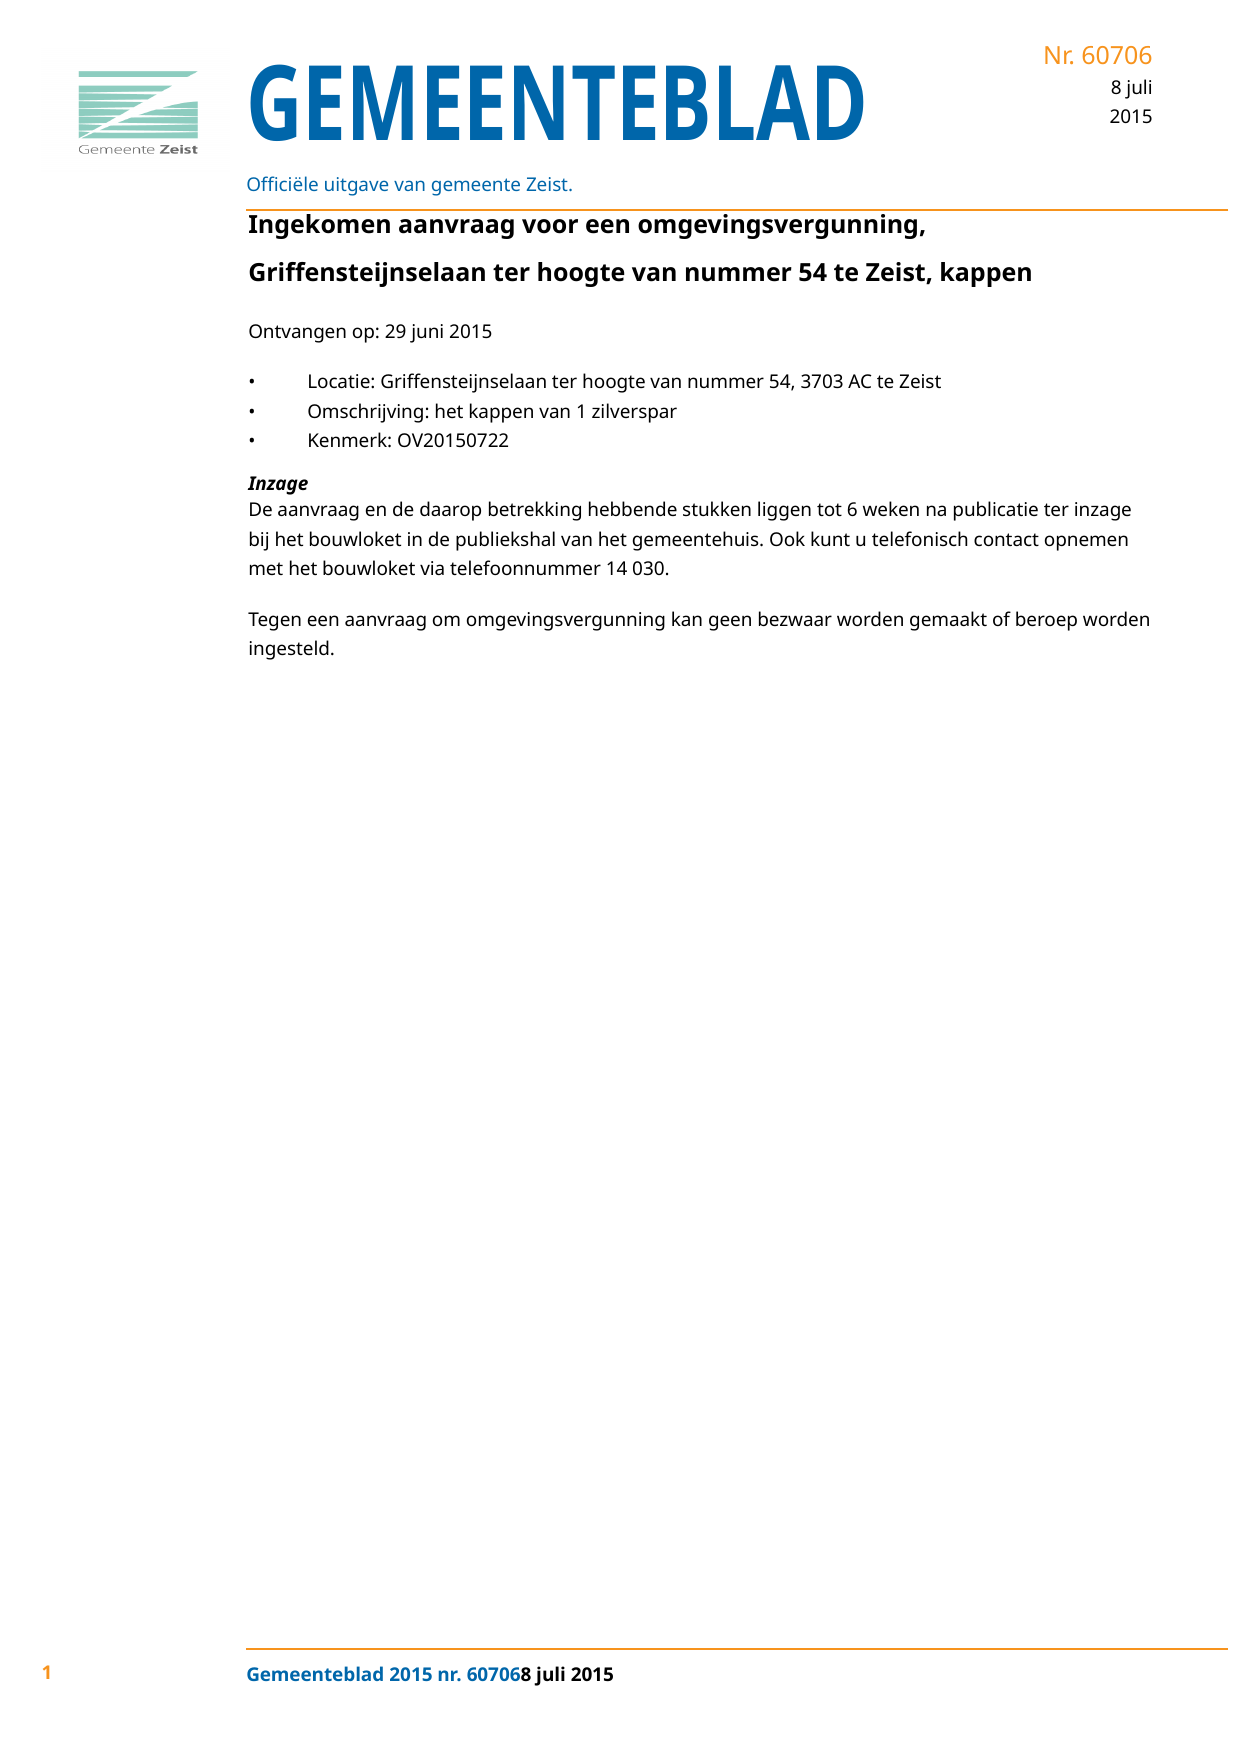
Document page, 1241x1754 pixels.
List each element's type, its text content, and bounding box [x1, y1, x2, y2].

text Inzage [248, 471, 1152, 496]
list Kenmerk: OV20150722 [248, 427, 1152, 453]
text De aanvraag en de daarop betrekking hebbende stukken liggen tot 6 weken na publicatie ter inzage bij het bouwloket in de publiekshal van het gemeentehuis. Ook kunt u telefonisch contact opnemen met het bouwloket via telefoonnummer 14 030. [248, 496, 1152, 581]
text Tegen een aanvraag om omgevingsvergunning kan geen bezwaar worden gemaakt of beroep worden ingesteld. [248, 606, 1152, 661]
list Omschrijving: het kappen van 1 zilverspar [248, 398, 1152, 424]
text Ontvangen op: 29 juni 2015 [248, 318, 1152, 344]
text Ingekomen aanvraag voor een omgevingsvergunning, Griffensteijnselaan ter hoogte van nummer 54 te Zeist, kappen [248, 211, 1152, 288]
list Locatie: Griffensteijnselaan ter hoogte van nummer 54, 3703 AC te Zeist [248, 368, 1152, 394]
picture [41, 47, 231, 172]
